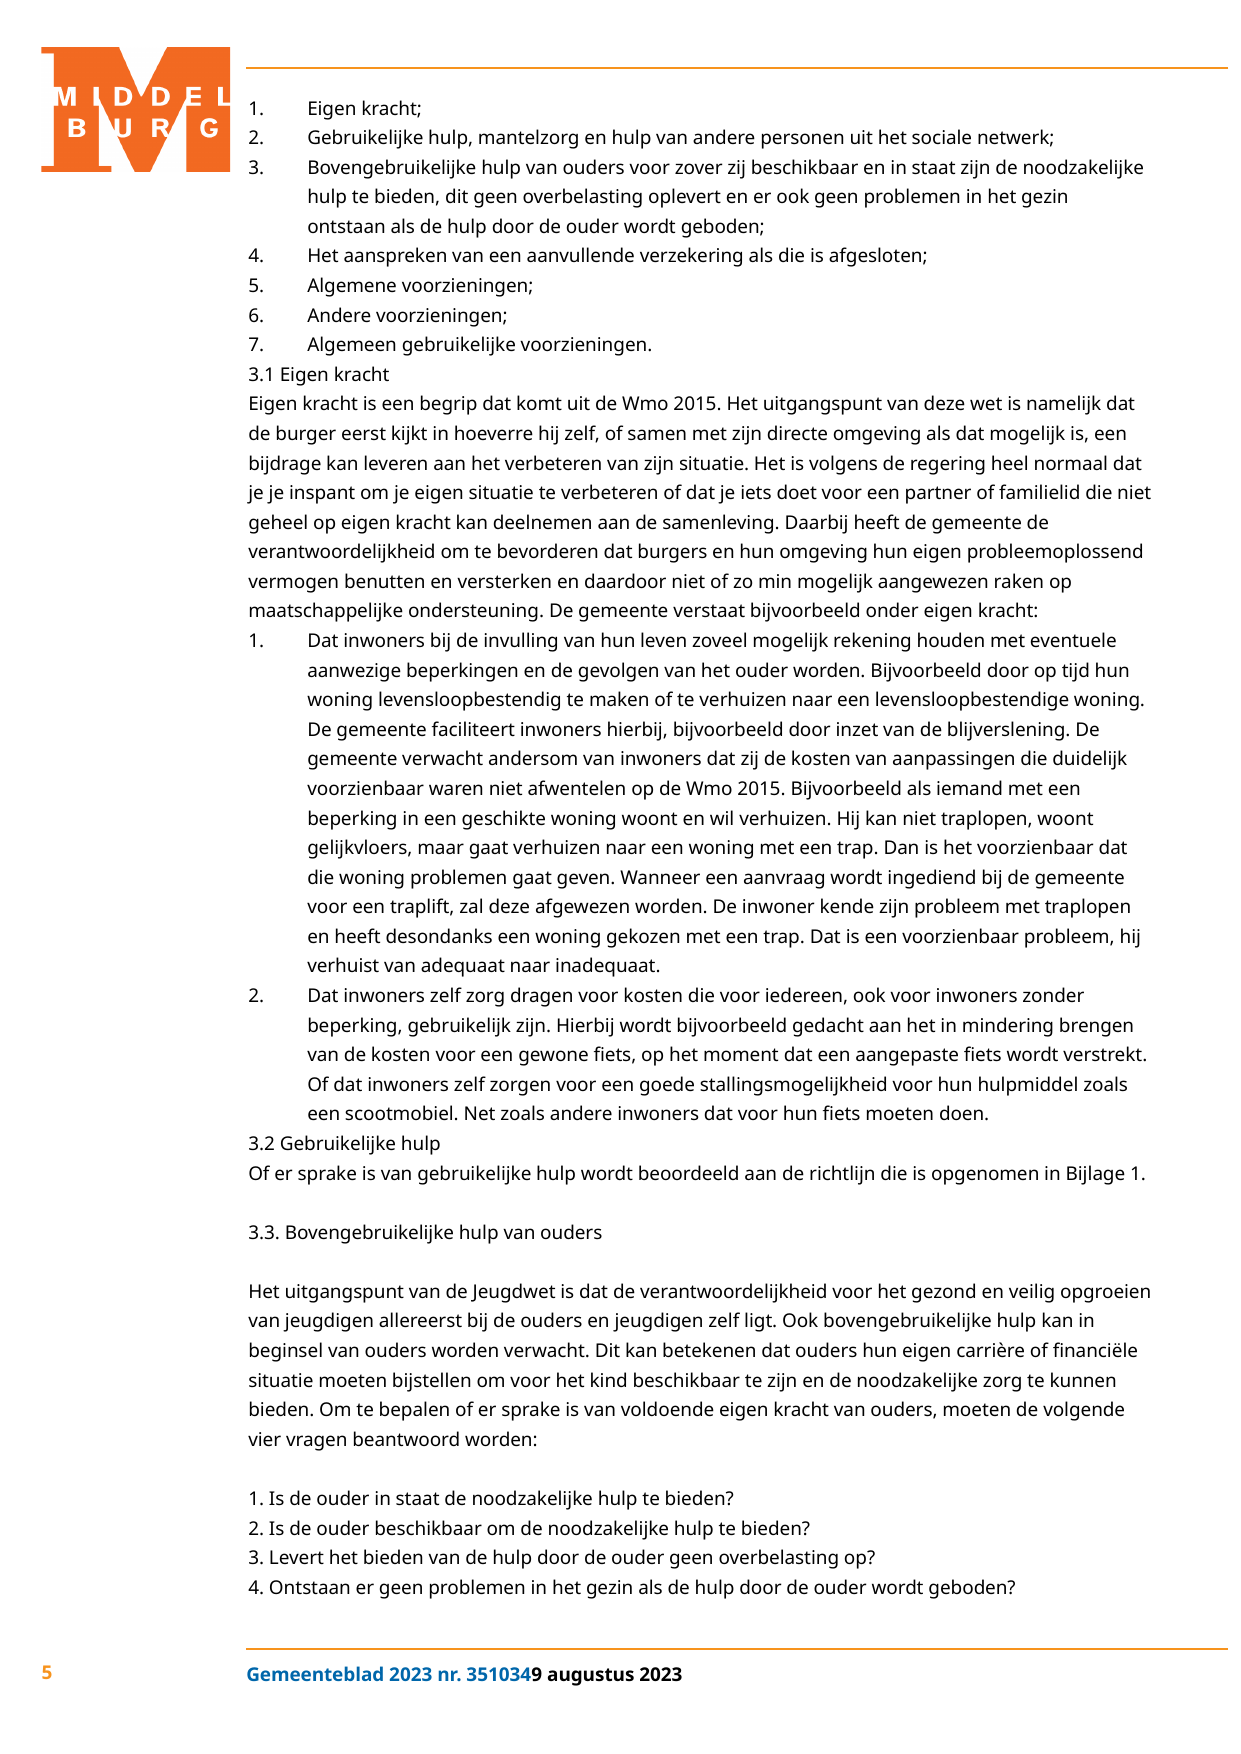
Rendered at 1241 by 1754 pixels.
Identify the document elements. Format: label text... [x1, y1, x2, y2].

text Of er sprake is van gebruikelijke hulp wordt beoordeeld aan de richtlijn die is opgenomen in Bijlage 1. [248, 1160, 1152, 1186]
list Het aanspreken van een aanvullende verzekering als die is afgesloten; [248, 243, 1152, 268]
list Algemeen gebruikelijke voorzieningen. [248, 331, 1152, 357]
picture [41, 47, 231, 172]
text 3. Levert het bieden van de hulp door de ouder geen overbelasting op? [248, 1544, 1152, 1570]
text 2. Is de ouder beschikbaar om de noodzakelijke hulp te bieden? [248, 1515, 1152, 1541]
list Algemene voorzieningen; [248, 272, 1152, 298]
list Dat inwoners bij de invulling van hun leven zoveel mogelijk rekening houden met eventuele aanwezige beperkingen en de gevolgen van het ouder worden. Bijvoorbeeld door op tijd hun woning levensloopbestendig te maken of te verhuizen naar een levensloopbestendige woning. De gemeente faciliteert inwoners hierbij, bijvoorbeeld door inzet van de blijverslening. De gemeente verwacht andersom van inwoners dat zij de kosten van aanpassingen die duidelijk voorzienbaar waren niet afwentelen op de Wmo 2015. Bijvoorbeeld als iemand met een beperking in een geschikte woning woont en wil verhuizen. Hij kan niet traplopen, woont gelijkvloers, maar gaat verhuizen naar een woning met een trap. Dan is het voorzienbaar dat die woning problemen gaat geven. Wanneer een aanvraag wordt ingediend bij de gemeente voor een traplift, zal deze afgewezen worden. De inwoner kende zijn probleem met traplopen en heeft desondanks een woning gekozen met een trap. Dat is een voorzienbaar probleem, hij verhuist van adequaat naar inadequaat. [248, 627, 1152, 978]
text Eigen kracht is een begrip dat komt uit de Wmo 2015. Het uitgangspunt van deze wet is namelijk dat de burger eerst kijkt in hoeverre hij zelf, of samen met zijn directe omgeving als dat mogelijk is, een bijdrage kan leveren aan het verbeteren van zijn situatie. Het is volgens de regering heel normaal dat je je inspant om je eigen situatie te verbeteren of dat je iets doet voor een partner of familielid die niet geheel op eigen kracht kan deelnemen aan de samenleving. Daarbij heeft de gemeente de verantwoordelijkheid om te bevorderen dat burgers en hun omgeving hun eigen probleemoplossend vermogen benutten en versterken en daardoor niet of zo min mogelijk aangewezen raken op maatschappelijke ondersteuning. De gemeente verstaat bijvoorbeeld onder eigen kracht: [248, 391, 1152, 623]
text 3.3. Bovengebruikelijke hulp van ouders [248, 1219, 1152, 1245]
text 1. Is de ouder in staat de noodzakelijke hulp te bieden? [248, 1485, 1152, 1511]
text 3.2 Gebruikelijke hulp [248, 1130, 1152, 1156]
list Andere voorzieningen; [248, 302, 1152, 328]
text 3.1 Eigen kracht [248, 361, 1152, 387]
list Gebruikelijke hulp, mantelzorg en hulp van andere personen uit het sociale netwerk; [248, 124, 1152, 150]
list Bovengebruikelijke hulp van ouders voor zover zij beschikbaar en in staat zijn de noodzakelijke hulp te bieden, dit geen overbelasting oplevert en er ook geen problemen in het gezin ontstaan als de hulp door de ouder wordt geboden; [248, 154, 1152, 239]
text Het uitgangspunt van de Jeugdwet is dat de verantwoordelijkheid voor het gezond en veilig opgroeien van jeugdigen allereerst bij de ouders en jeugdigen zelf ligt. Ook bovengebruikelijke hulp kan in beginsel van ouders worden verwacht. Dit kan betekenen dat ouders hun eigen carrière of financiële situatie moeten bijstellen om voor het kind beschikbaar te zijn en de noodzakelijke zorg te kunnen bieden. Om te bepalen of er sprake is van voldoende eigen kracht van ouders, moeten de volgende vier vragen beantwoord worden: [248, 1278, 1152, 1452]
list Eigen kracht; [248, 95, 1152, 121]
list Dat inwoners zelf zorg dragen voor kosten die voor iedereen, ook voor inwoners zonder beperking, gebruikelijk zijn. Hierbij wordt bijvoorbeeld gedacht aan het in mindering brengen van de kosten voor een gewone fiets, op het moment dat een aangepaste fiets wordt verstrekt. Of dat inwoners zelf zorgen voor een goede stallingsmogelijkheid voor hun hulpmiddel zoals een scootmobiel. Net zoals andere inwoners dat voor hun fiets moeten doen. [248, 982, 1152, 1126]
text 4. Ontstaan er geen problemen in het gezin als de hulp door de ouder wordt geboden? [248, 1574, 1152, 1600]
